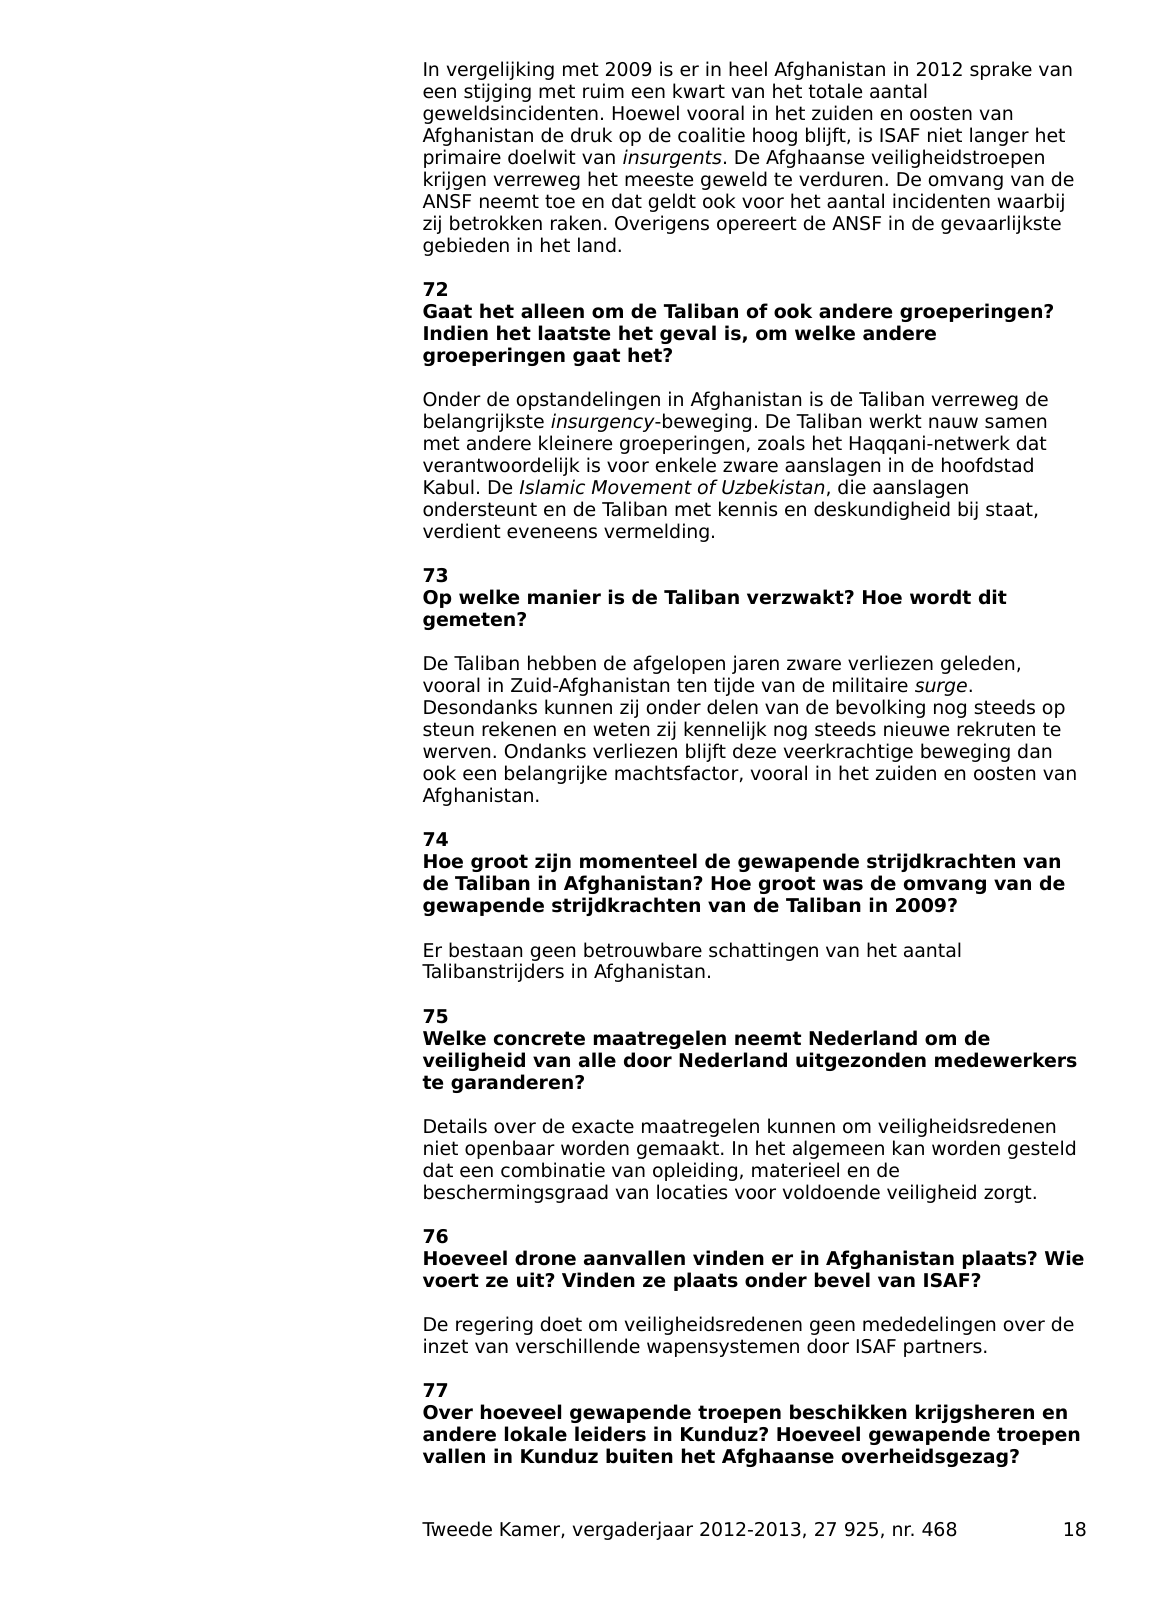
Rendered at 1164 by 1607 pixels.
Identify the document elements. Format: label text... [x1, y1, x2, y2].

text Hoe groot zijn momenteel de gewapende strijdkrachten van de Taliban in Afghanistan? Hoe groot was de omvang van de gewapende strijdkrachten van de Taliban in 2009? [422, 851, 1087, 917]
text 77 [422, 1380, 1087, 1402]
text In vergelijking met 2009 is er in heel Afghanistan in 2012 sprake van een stijging met ruim een kwart van het totale aantal geweldsincidenten. Hoewel vooral in het zuiden en oosten van Afghanistan de druk op de coalitie hoog blijft, is ISAF niet langer het primaire doelwit van insurgents. De Afghaanse veiligheidstroepen krijgen verreweg het meeste geweld te verduren. De omvang van de ANSF neemt toe en dat geldt ook voor het aantal incidenten waarbij zij betrokken raken. Overigens opereert de ANSF in de gevaarlijkste gebieden in het land. [422, 59, 1087, 257]
text 74 [422, 829, 1087, 851]
text Welke concrete maatregelen neemt Nederland om de veiligheid van alle door Nederland uitgezonden medewerkers te garanderen? [422, 1028, 1087, 1093]
text Details over de exacte maatregelen kunnen om veiligheidsredenen niet openbaar worden gemaakt. In het algemeen kan worden gesteld dat een combinatie van opleiding, materieel en de beschermingsgraad van locaties voor voldoende veiligheid zorgt. [422, 1116, 1087, 1204]
text Over hoeveel gewapende troepen beschikken krijgsheren en andere lokale leiders in Kunduz? Hoeveel gewapende troepen vallen in Kunduz buiten het Afghaanse overheidsgezag? [422, 1402, 1087, 1468]
text 73 [422, 565, 1087, 587]
text Er bestaan geen betrouwbare schattingen van het aantal Talibanstrijders in Afghanistan. [422, 939, 1087, 983]
text Hoeveel drone aanvallen vinden er in Afghanistan plaats? Wie voert ze uit? Vinden ze plaats onder bevel van ISAF? [422, 1248, 1087, 1292]
text 72 [422, 279, 1087, 301]
text Onder de opstandelingen in Afghanistan is de Taliban verreweg de belangrijkste insurgency-beweging. De Taliban werkt nauw samen met andere kleinere groeperingen, zoals het Haqqani-netwerk dat verantwoordelijk is voor enkele zware aanslagen in de hoofdstad Kabul. De Islamic Movement of Uzbekistan, die aanslagen ondersteunt en de Taliban met kennis en deskundigheid bij staat, verdient eveneens vermelding. [422, 389, 1087, 543]
text De Taliban hebben de afgelopen jaren zware verliezen geleden, vooral in Zuid-Afghanistan ten tijde van de militaire surge. Desondanks kunnen zij onder delen van de bevolking nog steeds op steun rekenen en weten zij kennelijk nog steeds nieuwe rekruten te werven. Ondanks verliezen blijft deze veerkrachtige beweging dan ook een belangrijke machtsfactor, vooral in het zuiden en oosten van Afghanistan. [422, 653, 1087, 807]
text Op welke manier is de Taliban verzwakt? Hoe wordt dit gemeten? [422, 587, 1087, 631]
text 75 [422, 1006, 1087, 1028]
text 76 [422, 1226, 1087, 1248]
text Gaat het alleen om de Taliban of ook andere groeperingen? Indien het laatste het geval is, om welke andere groeperingen gaat het? [422, 301, 1087, 367]
text De regering doet om veiligheidsredenen geen mededelingen over de inzet van verschillende wapensystemen door ISAF partners. [422, 1314, 1087, 1358]
